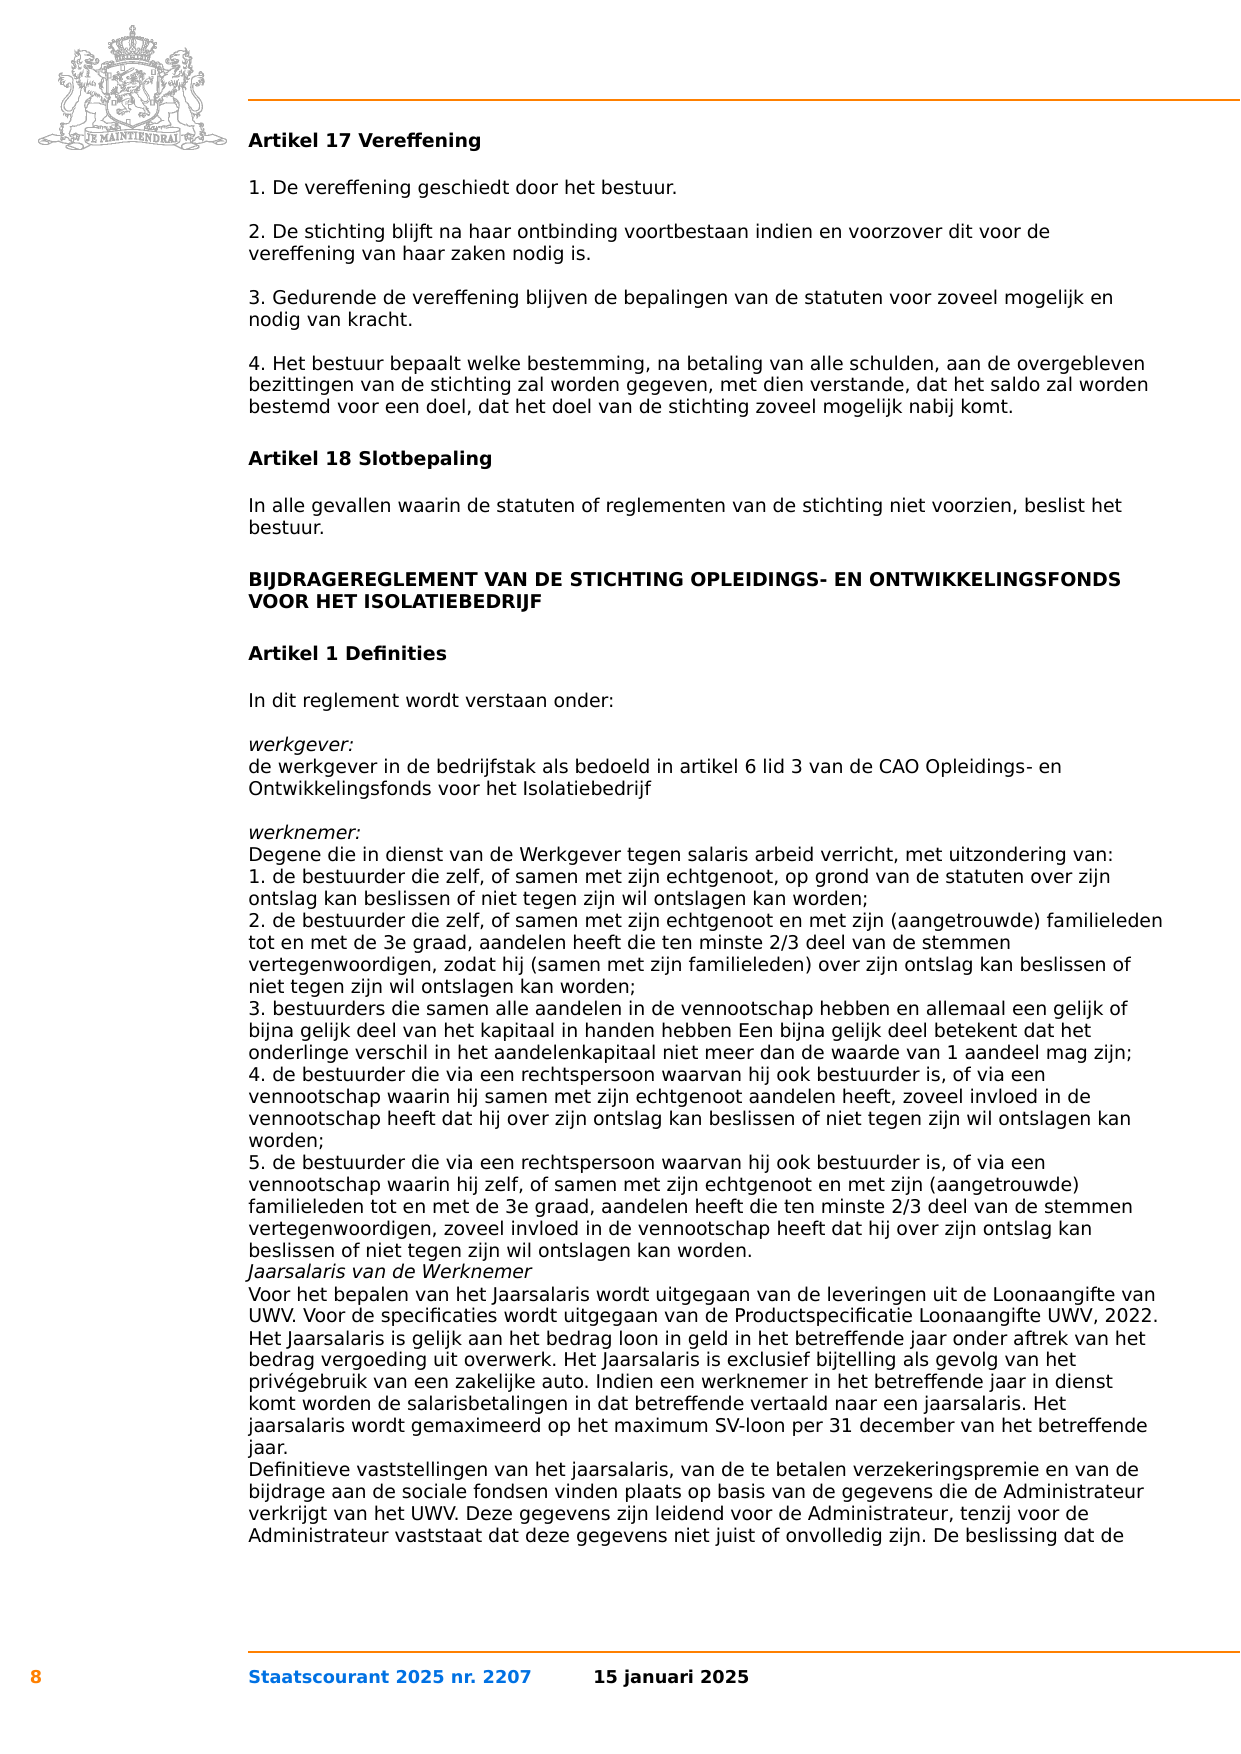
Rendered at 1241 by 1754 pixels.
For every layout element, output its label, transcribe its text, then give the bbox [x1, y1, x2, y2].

text 5. de bestuurder die via een rechtspersoon waarvan hij ook bestuurder is, of via een vennootschap waarin hij zelf, of samen met zijn echtgenoot en met zijn (aangetrouwde) familieleden tot en met de 3e graad, aandelen heeft die ten minste 2/3 deel van de stemmen vertegenwoordigen, zoveel invloed in de vennootschap heeft dat hij over zijn ontslag kan beslissen of niet tegen zijn wil ontslagen kan worden. [248, 1152, 1163, 1261]
text 3. Gedurende de vereffening blijven de bepalingen van de statuten voor zoveel mogelijk en nodig van kracht. [248, 287, 1163, 331]
subtitle Artikel 18 Slotbepaling [248, 448, 1163, 470]
picture [38, 25, 227, 150]
subtitle BIJDRAGEREGLEMENT VAN DE STICHTING OPLEIDINGS- EN ONTWIKKELINGSFONDS VOOR HET ISOLATIEBEDRIJF [248, 569, 1163, 613]
text 2. de bestuurder die zelf, of samen met zijn echtgenoot en met zijn (aangetrouwde) familieleden tot en met de 3e graad, aandelen heeft die ten minste 2/3 deel van de stemmen vertegenwoordigen, zodat hij (samen met zijn familieleden) over zijn ontslag kan beslissen of niet tegen zijn wil ontslagen kan worden; [248, 910, 1163, 998]
text 1. De vereffening geschiedt door het bestuur. [248, 177, 1163, 199]
text Definitieve vaststellingen van het jaarsalaris, van de te betalen verzekeringspremie en van de bijdrage aan de sociale fondsen vinden plaats op basis van de gegevens die de Administrateur verkrijgt van het UWV. Deze gegevens zijn leidend voor de Administrateur, tenzij voor de Administrateur vaststaat dat deze gegevens niet juist of onvolledig zijn. De beslissing dat de [248, 1459, 1163, 1547]
text In alle gevallen waarin de statuten of reglementen van de stichting niet voorzien, beslist het bestuur. [248, 495, 1163, 539]
subtitle Artikel 1 Definities [248, 643, 1163, 665]
text 4. Het bestuur bepaalt welke bestemming, na betaling van alle schulden, aan de overgebleven bezittingen van de stichting zal worden gegeven, met dien verstande, dat het saldo zal worden bestemd voor een doel, dat het doel van de stichting zoveel mogelijk nabij komt. [248, 352, 1163, 418]
text werknemer: [248, 822, 1163, 844]
text de werkgever in de bedrijfstak als bedoeld in artikel 6 lid 3 van de CAO Opleidings‑ en Ontwikkelingsfonds voor het Isolatiebedrijf [248, 756, 1163, 800]
text Jaarsalaris van de Werknemer [248, 1261, 1163, 1283]
text werkgever: [248, 734, 1163, 756]
text 2. De stichting blijft na haar ontbinding voortbestaan indien en voorzover dit voor de vereffening van haar zaken nodig is. [248, 221, 1163, 265]
subtitle Artikel 17 Vereffening [248, 130, 1163, 152]
text 4. de bestuurder die via een rechtspersoon waarvan hij ook bestuurder is, of via een vennootschap waarin hij samen met zijn echtgenoot aandelen heeft, zoveel invloed in de vennootschap heeft dat hij over zijn ontslag kan beslissen of niet tegen zijn wil ontslagen kan worden; [248, 1064, 1163, 1152]
text Voor het bepalen van het Jaarsalaris wordt uitgegaan van de leveringen uit de Loonaangifte van UWV. Voor de specificaties wordt uitgegaan van de Productspecificatie Loonaangifte UWV, 2022. Het Jaarsalaris is gelijk aan het bedrag loon in geld in het betreffende jaar onder aftrek van het bedrag vergoeding uit overwerk. Het Jaarsalaris is exclusief bijtelling als gevolg van het privégebruik van een zakelijke auto. Indien een werknemer in het betreffende jaar in dienst komt worden de salarisbetalingen in dat betreffende vertaald naar een jaarsalaris. Het jaarsalaris wordt gemaximeerd op het maximum SV-loon per 31 december van het betreffende jaar. [248, 1283, 1163, 1459]
text 3. bestuurders die samen alle aandelen in de vennootschap hebben en allemaal een gelijk of bijna gelijk deel van het kapitaal in handen hebben Een bijna gelijk deel betekent dat het onderlinge verschil in het aandelenkapitaal niet meer dan de waarde van 1 aandeel mag zijn; [248, 998, 1163, 1064]
text Degene die in dienst van de Werkgever tegen salaris arbeid verricht, met uitzondering van: [248, 844, 1163, 866]
text 1. de bestuurder die zelf, of samen met zijn echtgenoot, op grond van de statuten over zijn ontslag kan beslissen of niet tegen zijn wil ontslagen kan worden; [248, 866, 1163, 910]
text In dit reglement wordt verstaan onder: [248, 690, 1163, 712]
